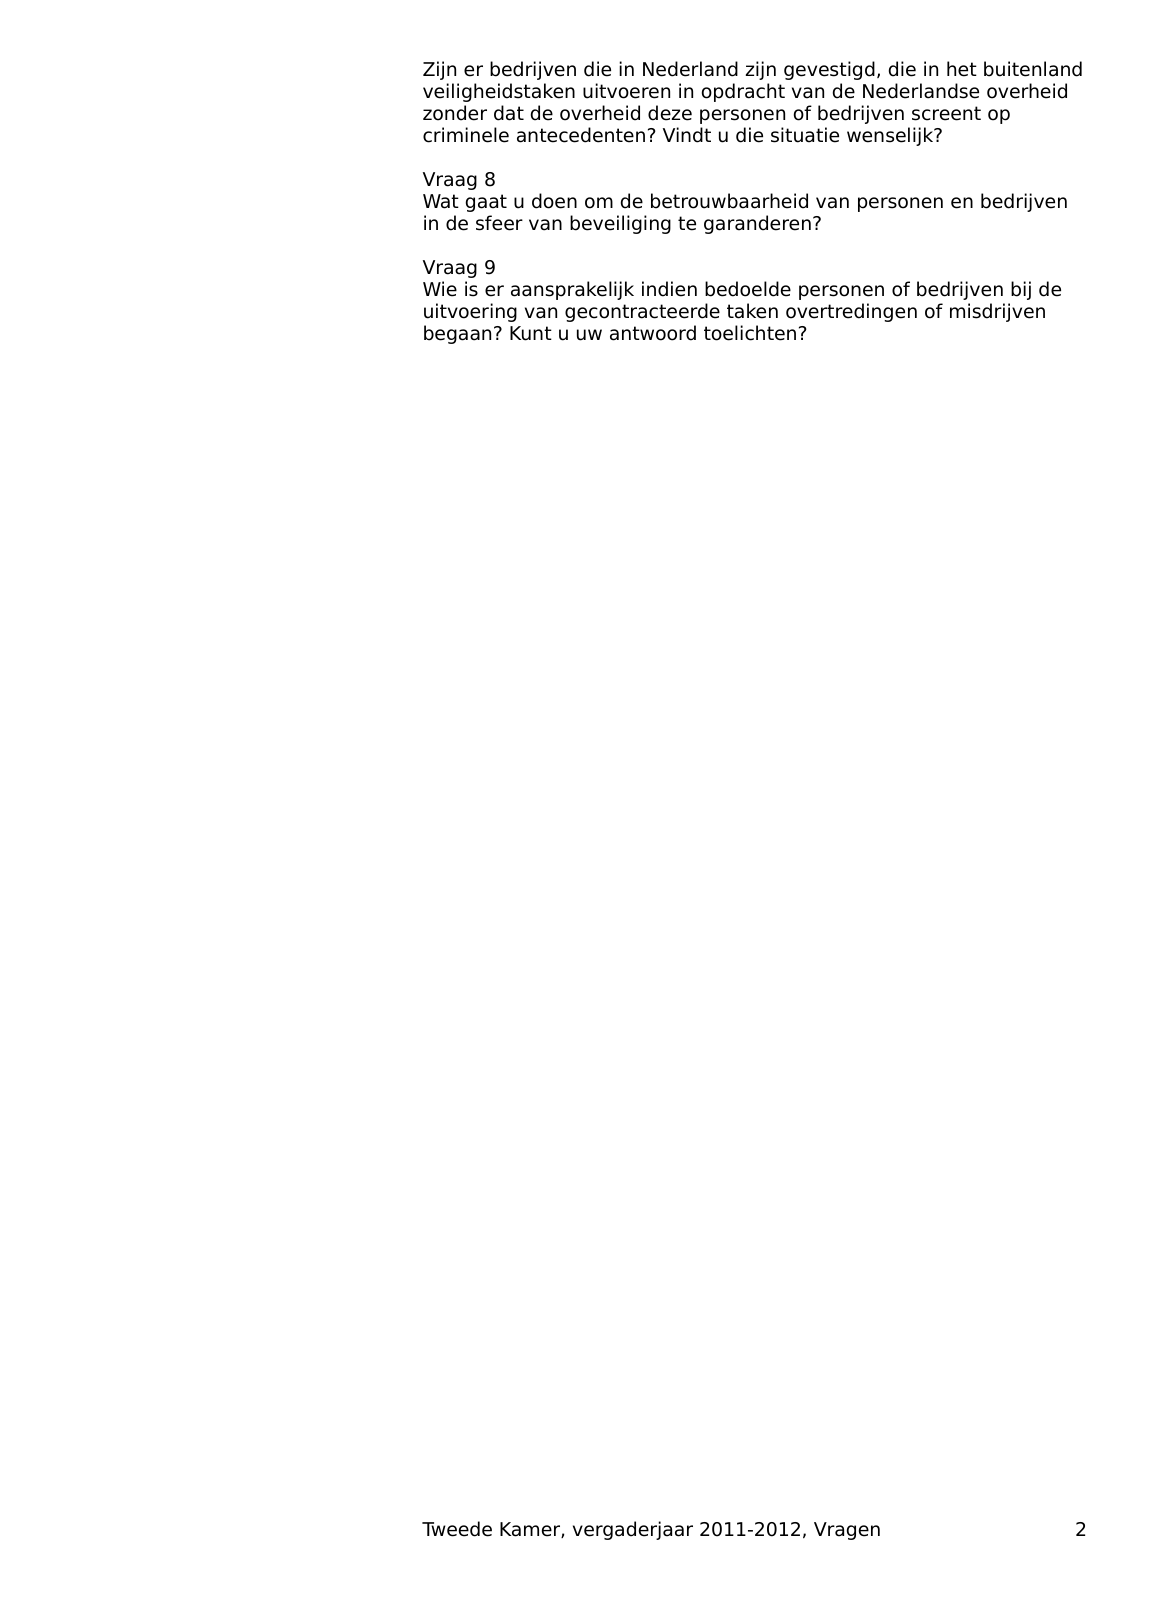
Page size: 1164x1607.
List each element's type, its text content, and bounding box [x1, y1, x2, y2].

text Wie is er aansprakelijk indien bedoelde personen of bedrijven bij de uitvoering van gecontracteerde taken overtredingen of misdrijven begaan? Kunt u uw antwoord toelichten? [422, 279, 1087, 345]
text Zijn er bedrijven die in Nederland zijn gevestigd, die in het buitenland veiligheidstaken uitvoeren in opdracht van de Nederlandse overheid zonder dat de overheid deze personen of bedrijven screent op criminele antecedenten? Vindt u die situatie wenselijk? [422, 59, 1087, 147]
text Wat gaat u doen om de betrouwbaarheid van personen en bedrijven in de sfeer van beveiliging te garanderen? [422, 191, 1087, 235]
text Vraag 8 [422, 169, 1087, 191]
text Vraag 9 [422, 257, 1087, 279]
